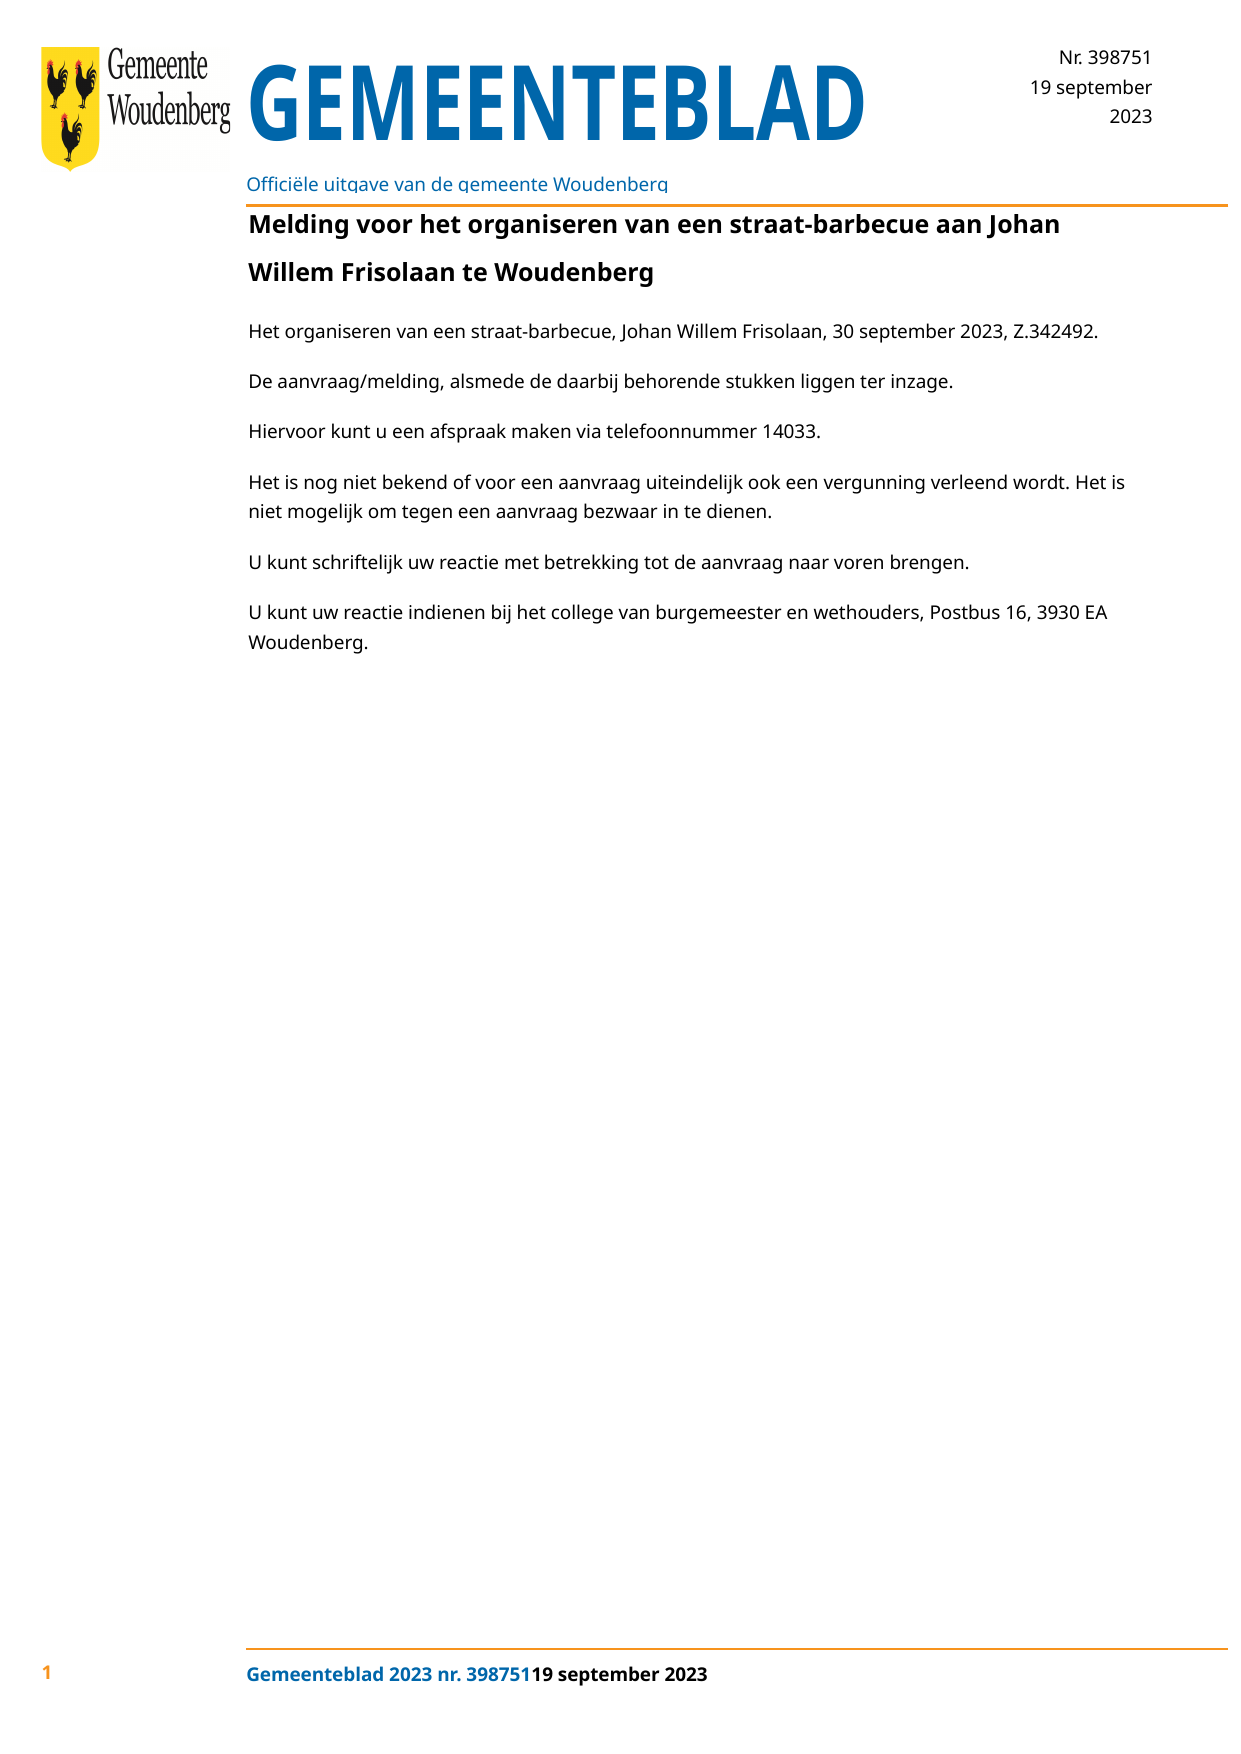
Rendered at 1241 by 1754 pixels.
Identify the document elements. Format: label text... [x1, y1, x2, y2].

text De aanvraag/melding, alsmede de daarbij behorende stukken liggen ter inzage. [248, 368, 1152, 394]
text Hiervoor kunt u een afspraak maken via telefoonnummer 14033. [248, 419, 1152, 444]
text Het organiseren van een straat-barbecue, Johan Willem Frisolaan, 30 september 2023, Z.342492. [248, 318, 1152, 344]
text Melding voor het organiseren van een straat-barbecue aan Johan Willem Frisolaan te Woudenberg [248, 207, 1152, 288]
text U kunt schriftelijk uw reactie met betrekking tot de aanvraag naar voren brengen. [248, 549, 1152, 575]
text Het is nog niet bekend of voor een aanvraag uiteindelijk ook een vergunning verleend wordt. Het is niet mogelijk om tegen een aanvraag bezwaar in te dienen. [248, 469, 1152, 524]
text U kunt uw reactie indienen bij het college van burgemeester en wethouders, Postbus 16, 3930 EA Woudenberg. [248, 599, 1152, 655]
picture [41, 47, 231, 172]
